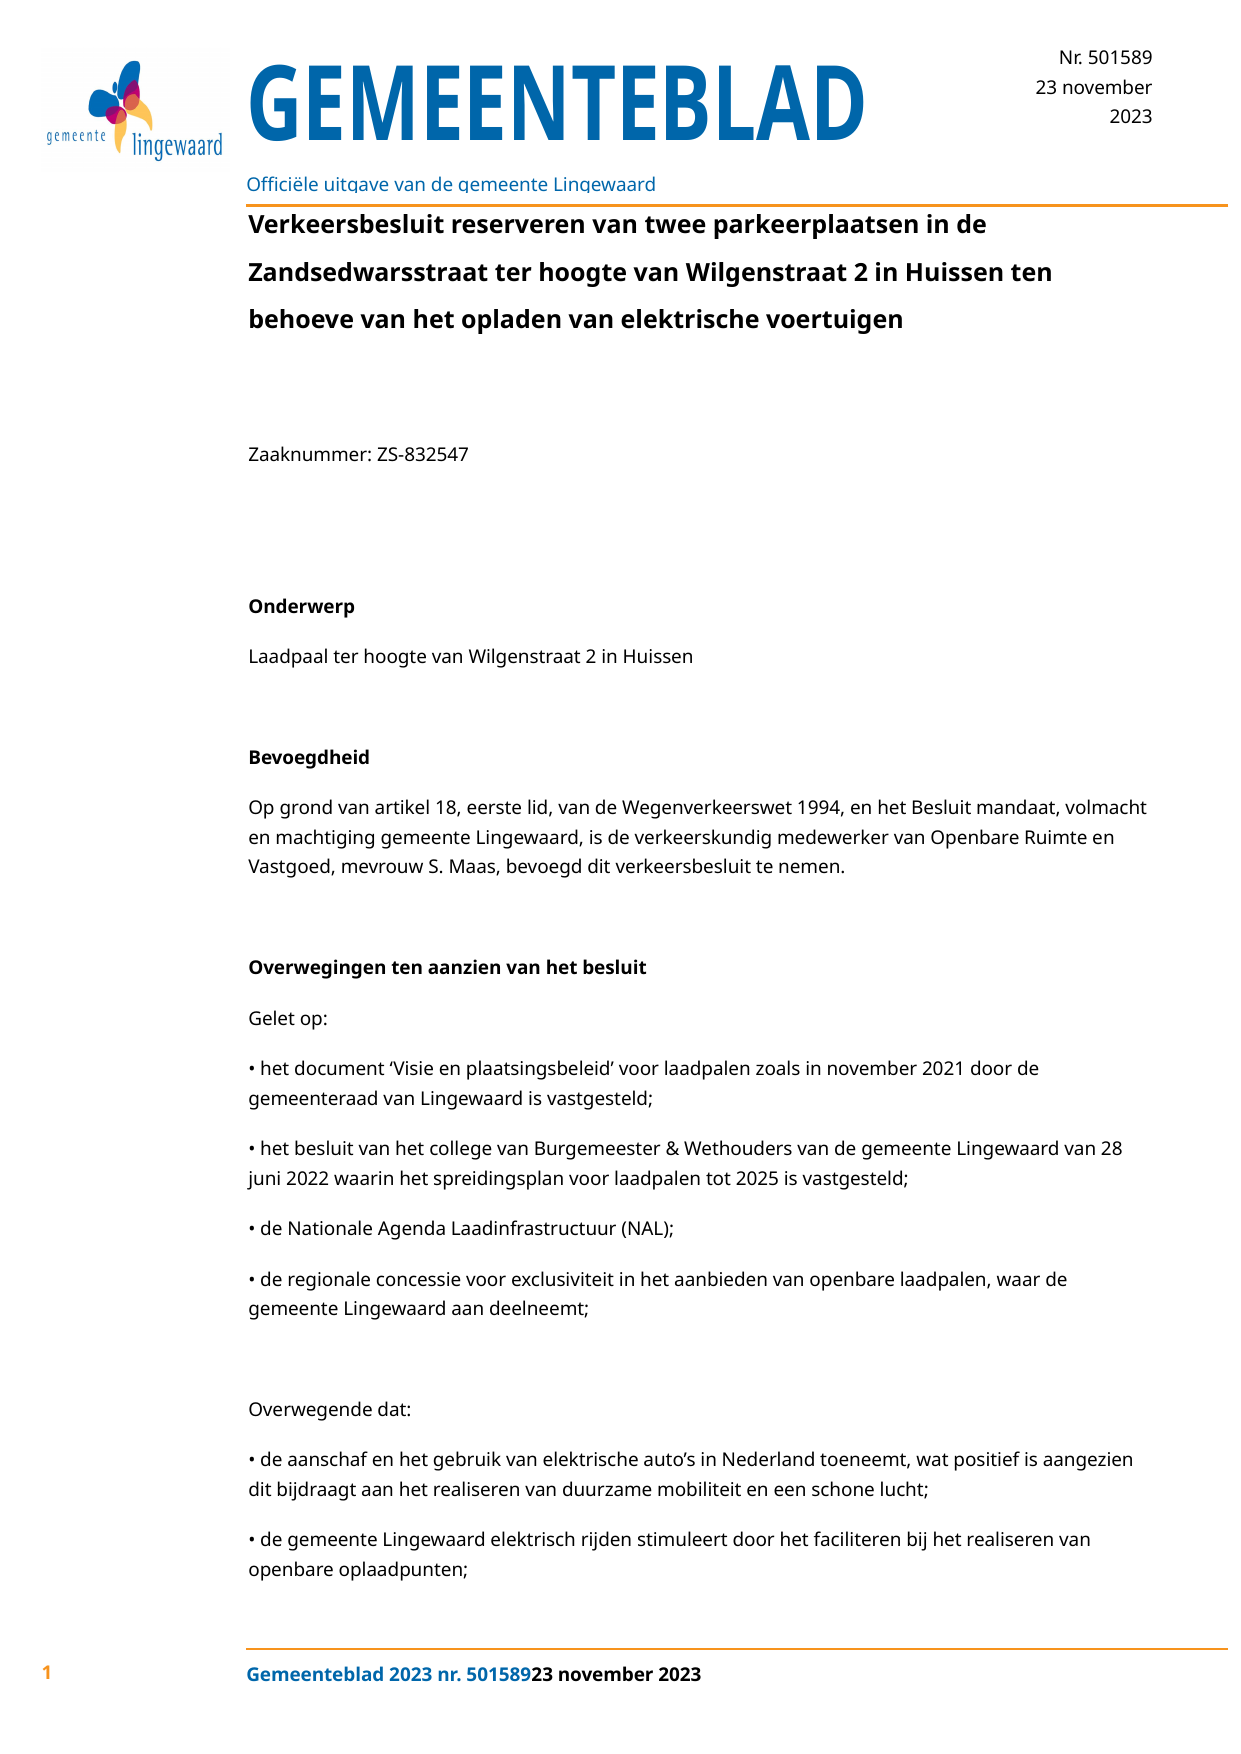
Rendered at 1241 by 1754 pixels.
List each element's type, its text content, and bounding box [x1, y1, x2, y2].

text • de Nationale Agenda Laadinfrastructuur (NAL); [248, 1215, 1152, 1241]
text Gelet op: [248, 1005, 1152, 1031]
text Laadpaal ter hoogte van Wilgenstraat 2 in Huissen [248, 643, 1152, 669]
text Onderwerp [248, 593, 1152, 619]
text Bevoegdheid [248, 744, 1152, 770]
text • de aanschaf en het gebruik van elektrische auto’s in Nederland toeneemt, wat positief is aangezien dit bijdraagt aan het realiseren van duurzame mobiliteit en een schone lucht; [248, 1447, 1152, 1502]
text Overwegende dat: [248, 1396, 1152, 1422]
picture [41, 47, 231, 172]
text Verkeersbesluit reserveren van twee parkeerplaatsen in de Zandsedwarsstraat ter hoogte van Wilgenstraat 2 in Huissen ten behoeve van het opladen van elektrische voertuigen [248, 207, 1152, 336]
text • het besluit van het college van Burgemeester & Wethouders van de gemeente Lingewaard van 28 juni 2022 waarin het spreidingsplan voor laadpalen tot 2025 is vastgesteld; [248, 1135, 1152, 1191]
text • het document ‘Visie en plaatsingsbeleid’ voor laadpalen zoals in november 2021 door de gemeenteraad van Lingewaard is vastgesteld; [248, 1055, 1152, 1111]
text • de gemeente Lingewaard elektrisch rijden stimuleert door het faciliteren bij het realiseren van openbare oplaadpunten; [248, 1527, 1152, 1582]
text Op grond van artikel 18, eerste lid, van de Wegenverkeerswet 1994, en het Besluit mandaat, volmacht en machtiging gemeente Lingewaard, is de verkeerskundig medewerker van Openbare Ruimte en Vastgoed, mevrouw S. Maas, bevoegd dit verkeersbesluit te nemen. [248, 794, 1152, 879]
text Overwegingen ten aanzien van het besluit [248, 954, 1152, 980]
text • de regionale concessie voor exclusiviteit in het aanbieden van openbare laadpalen, waar de gemeente Lingewaard aan deelneemt; [248, 1266, 1152, 1321]
text Zaaknummer: ZS-832547 [248, 442, 1152, 467]
